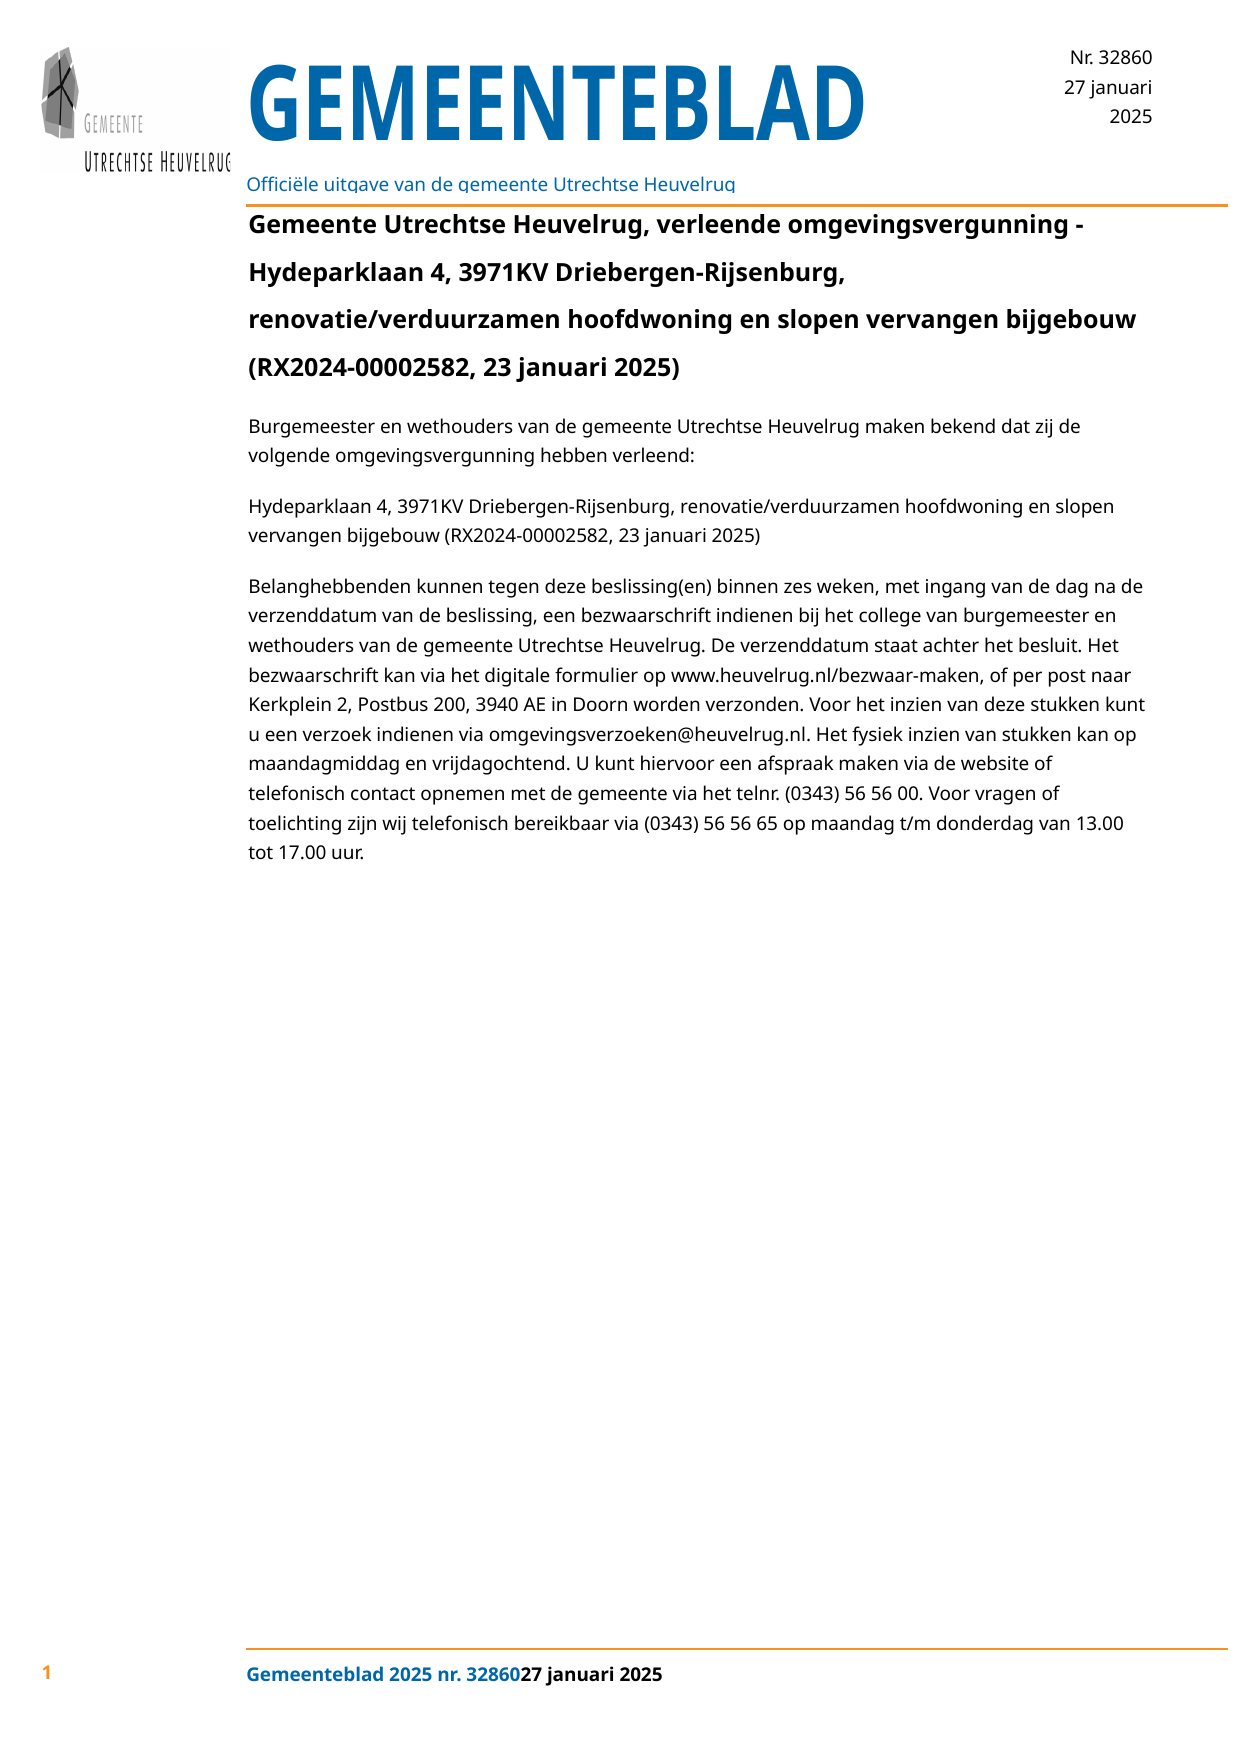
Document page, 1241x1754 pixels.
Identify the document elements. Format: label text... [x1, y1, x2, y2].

text Burgemeester en wethouders van de gemeente Utrechtse Heuvelrug maken bekend dat zij de volgende omgevingsvergunning hebben verleend: [248, 413, 1152, 468]
text Hydeparklaan 4, 3971KV Driebergen-Rijsenburg, renovatie/verduurzamen hoofdwoning en slopen vervangen bijgebouw (RX2024-00002582, 23 januari 2025) [248, 493, 1152, 548]
text Gemeente Utrechtse Heuvelrug, verleende omgevingsvergunning - Hydeparklaan 4, 3971KV Driebergen-Rijsenburg, renovatie/verduurzamen hoofdwoning en slopen vervangen bijgebouw (RX2024-00002582, 23 januari 2025) [248, 207, 1152, 384]
picture [41, 47, 231, 172]
text Belanghebbenden kunnen tegen deze beslissing(en) binnen zes weken, met ingang van de dag na de verzenddatum van de beslissing, een bezwaarschrift indienen bij het college van burgemeester en wethouders van de gemeente Utrechtse Heuvelrug. De verzenddatum staat achter het besluit. Het bezwaarschrift kan via het digitale formulier op www.heuvelrug.nl/bezwaar-maken, of per post naar Kerkplein 2, Postbus 200, 3940 AE in Doorn worden verzonden. Voor het inzien van deze stukken kunt u een verzoek indienen via omgevingsverzoeken@heuvelrug.nl. Het fysiek inzien van stukken kan op maandagmiddag en vrijdagochtend. U kunt hiervoor een afspraak maken via de website of telefonisch contact opnemen met de gemeente via het telnr. (0343) 56 56 00. Voor vragen of toelichting zijn wij telefonisch bereikbaar via (0343) 56 56 65 op maandag t/m donderdag van 13.00 tot 17.00 uur. [248, 573, 1152, 865]
